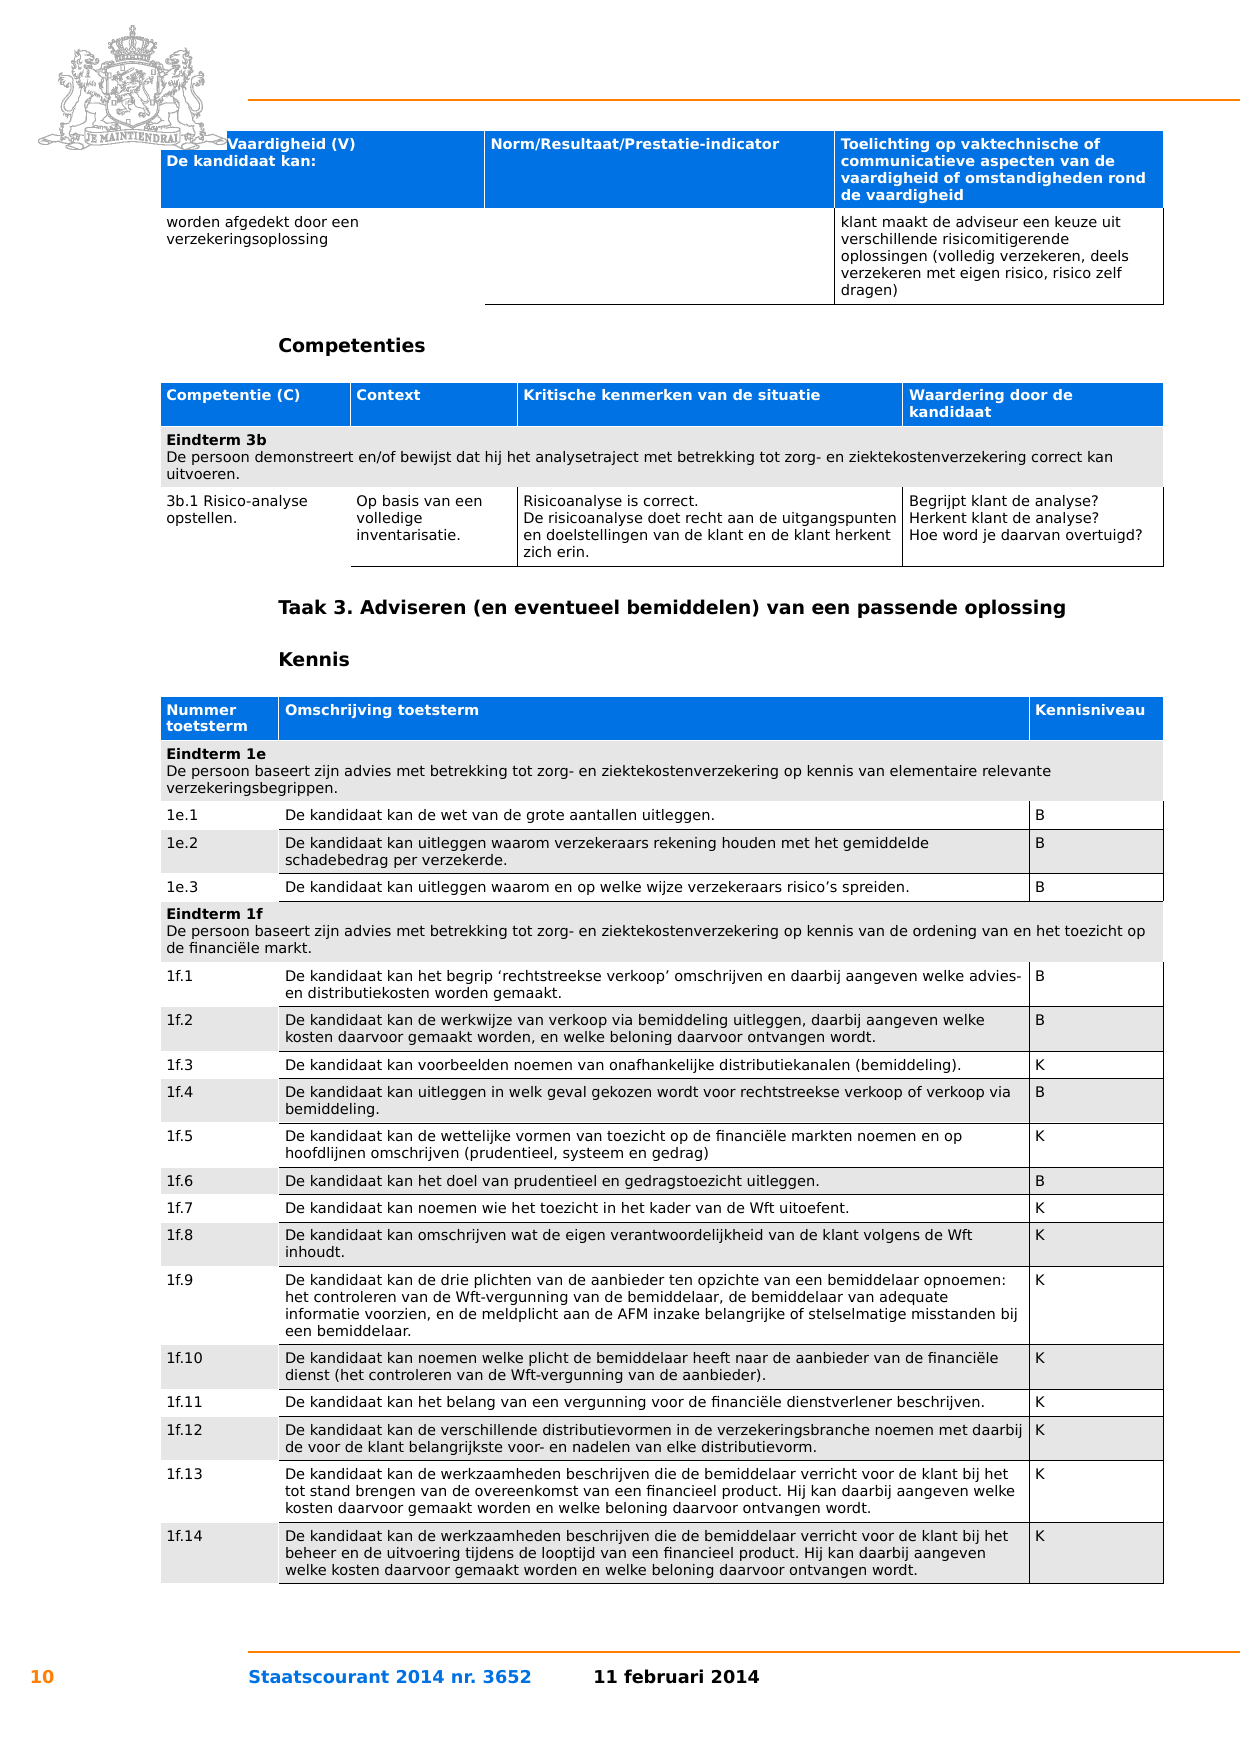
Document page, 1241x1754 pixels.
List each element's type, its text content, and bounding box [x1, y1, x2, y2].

table_cell Begrijpt klant de analyse? Herkent klant de analyse? Hoe word je daarvan overtuigd? [903, 488, 1163, 566]
table_cell 1e.1 [161, 803, 278, 829]
table_cell B [1030, 1007, 1163, 1051]
table_cell De kandidaat kan het begrip ‘rechtstreekse verkoop’ omschrijven en daarbij aangeven welke advies- en distributiekosten worden gemaakt. [279, 963, 1029, 1006]
table_cell B [1030, 830, 1163, 873]
table_cell K [1030, 1523, 1163, 1583]
table_cell Eindterm 1f De persoon baseert zijn advies met betrekking tot zorg- en ziektekostenverzekering op kennis van de ordening van en het toezicht op de financiële markt. [161, 902, 1163, 962]
table_cell 1f.10 [161, 1345, 278, 1389]
table_cell De kandidaat kan de drie plichten van de aanbieder ten opzichte van een bemiddelaar opnoemen: het controleren van de Wft-vergunning van de bemiddelaar, de bemiddelaar van adequate informatie voorzien, en de meldplicht aan de AFM inzake belangrijke of stelselmatige misstanden bij een bemiddelaar. [279, 1267, 1029, 1344]
table_cell Eindterm 1e De persoon baseert zijn advies met betrekking tot zorg- en ziektekostenverzekering op kennis van elementaire relevante verzekeringsbegrippen. [161, 741, 1163, 801]
table_cell B [1030, 1079, 1163, 1122]
table_header Norm/Resultaat/Prestatie-indicator [485, 131, 834, 208]
table_cell [485, 209, 834, 303]
table_cell De kandidaat kan noemen welke plicht de bemiddelaar heeft naar de aanbieder van de financiële dienst (het controleren van de Wft-vergunning van de aanbieder). [279, 1345, 1029, 1389]
table_header Kritische kenmerken van de situatie [518, 383, 902, 426]
table_cell K [1030, 1461, 1163, 1522]
table_header Context [351, 383, 517, 426]
table_cell K [1030, 1390, 1163, 1416]
table_cell De kandidaat kan uitleggen waarom verzekeraars rekening houden met het gemiddelde schadebedrag per verzekerde. [279, 830, 1029, 873]
table_header Nummer toetsterm [161, 697, 278, 740]
table_cell K [1030, 1195, 1163, 1222]
subtitle Kennis [278, 649, 1163, 671]
table_cell B [1030, 1168, 1163, 1194]
table_cell De kandidaat kan het belang van een vergunning voor de financiële dienstverlener beschrijven. [279, 1390, 1029, 1416]
table_cell De kandidaat kan de werkzaamheden beschrijven die de bemiddelaar verricht voor de klant bij het tot stand brengen van de overeenkomst van een financieel product. Hij kan daarbij aangeven welke kosten daarvoor gemaakt worden en welke beloning daarvoor ontvangen wordt. [279, 1461, 1029, 1522]
table_cell De kandidaat kan de wet van de grote aantallen uitleggen. [279, 803, 1029, 829]
table_header Waardering door de kandidaat [903, 383, 1163, 426]
table_cell De kandidaat kan de werkwijze van verkoop via bemiddeling uitleggen, daarbij aangeven welke kosten daarvoor gemaakt worden, en welke beloning daarvoor ontvangen wordt. [279, 1007, 1029, 1051]
table_cell 1f.6 [161, 1168, 278, 1194]
table_cell De kandidaat kan voorbeelden noemen van onafhankelijke distributiekanalen (bemiddeling). [279, 1052, 1029, 1078]
table_cell Risicoanalyse is correct. De risicoanalyse doet recht aan de uitgangspunten en doelstellingen van de klant en de klant herkent zich erin. [518, 488, 902, 566]
table_cell 1e.3 [161, 874, 278, 901]
table_header Vaardigheid (V) De kandidaat kan: [161, 131, 484, 208]
table_header Kennisniveau [1030, 697, 1163, 740]
table_cell De kandidaat kan uitleggen waarom en op welke wijze verzekeraars risico’s spreiden. [279, 874, 1029, 901]
table_cell Op basis van een volledige inventarisatie. [351, 488, 517, 566]
table_cell De kandidaat kan de werkzaamheden beschrijven die de bemiddelaar verricht voor de klant bij het beheer en de uitvoering tijdens de looptijd van een financieel product. Hij kan daarbij aangeven welke kosten daarvoor gemaakt worden en welke beloning daarvoor ontvangen wordt. [279, 1523, 1029, 1583]
table_cell 1f.1 [161, 963, 278, 1006]
table_cell De kandidaat kan de wettelijke vormen van toezicht op de financiële markten noemen en op hoofdlijnen omschrijven (prudentieel, systeem en gedrag) [279, 1124, 1029, 1167]
table_cell 1f.14 [161, 1523, 278, 1583]
table_cell Eindterm 3b De persoon demonstreert en/of bewijst dat hij het analysetraject met betrekking tot zorg- en ziektekostenverzekering correct kan uitvoeren. [161, 427, 1163, 487]
table_cell K [1030, 1417, 1163, 1460]
table_cell De kandidaat kan uitleggen in welk geval gekozen wordt voor rechtstreekse verkoop of verkoop via bemiddeling. [279, 1079, 1029, 1122]
table_cell B [1030, 963, 1163, 1006]
table_cell 1f.5 [161, 1124, 278, 1167]
table_cell 1f.3 [161, 1052, 278, 1078]
table_cell 1f.13 [161, 1461, 278, 1522]
table_cell De kandidaat kan de verschillende distributievormen in de verzekeringsbranche noemen met daarbij de voor de klant belangrijkste voor- en nadelen van elke distributievorm. [279, 1417, 1029, 1460]
table_cell klant maakt de adviseur een keuze uit verschillende risicomitigerende oplossingen (volledig verzekeren, deels verzekeren met eigen risico, risico zelf dragen) [835, 209, 1163, 303]
table_cell 1f.12 [161, 1417, 278, 1460]
table_cell 1f.4 [161, 1079, 278, 1122]
table_cell De kandidaat kan het doel van prudentieel en gedragstoezicht uitleggen. [279, 1168, 1029, 1194]
table_cell 1f.7 [161, 1195, 278, 1222]
table_cell K [1030, 1052, 1163, 1078]
table_header Competentie (C) [161, 383, 350, 426]
table_cell K [1030, 1267, 1163, 1344]
table_cell K [1030, 1345, 1163, 1389]
table_cell K [1030, 1124, 1163, 1167]
table_cell 1f.9 [161, 1267, 278, 1344]
table_cell 3b.1 Risico-analyse opstellen. [161, 488, 350, 566]
table_cell K [1030, 1223, 1163, 1266]
table_cell B [1030, 874, 1163, 901]
table_cell 1f.8 [161, 1223, 278, 1266]
table_cell B [1030, 803, 1163, 829]
subtitle Taak 3. Adviseren (en eventueel bemiddelen) van een passende oplossing [278, 597, 1163, 619]
table_cell De kandidaat kan omschrijven wat de eigen verantwoordelijkheid van de klant volgens de Wft inhoudt. [279, 1223, 1029, 1266]
table_cell De kandidaat kan noemen wie het toezicht in het kader van de Wft uitoefent. [279, 1195, 1029, 1222]
table_cell 1f.2 [161, 1007, 278, 1051]
picture [38, 25, 227, 150]
table_cell 1e.2 [161, 830, 278, 873]
subtitle Competenties [278, 334, 1163, 357]
table_cell 1f.11 [161, 1390, 278, 1416]
table_header Toelichting op vaktechnische of communicatieve aspecten van de vaardigheid of omstandigheden rond de vaardigheid [835, 131, 1163, 208]
table_cell worden afgedekt door een verzekeringsoplossing [161, 209, 484, 303]
table_header Omschrijving toetsterm [279, 697, 1029, 740]
